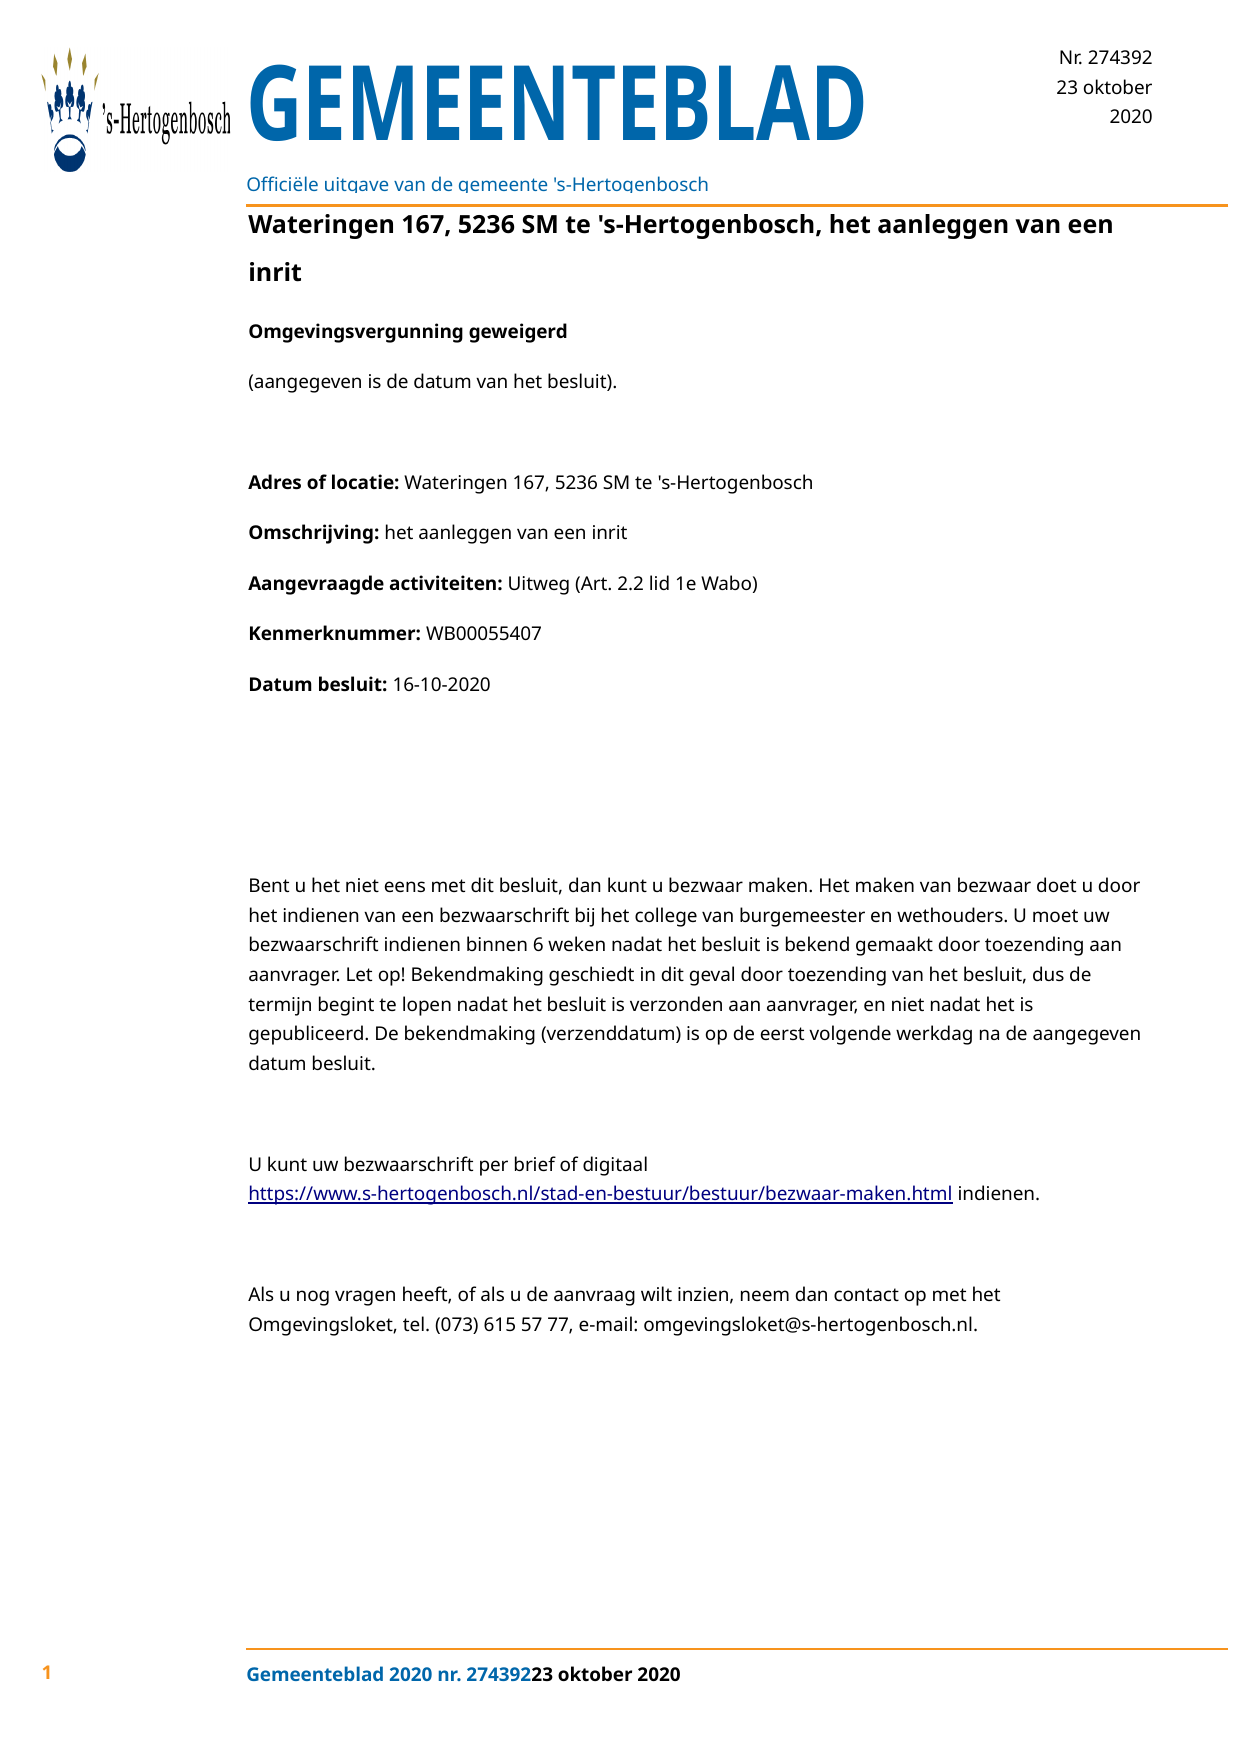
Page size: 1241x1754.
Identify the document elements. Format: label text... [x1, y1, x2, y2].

text Wateringen 167, 5236 SM te 's-Hertogenbosch, het aanleggen van een inrit [248, 207, 1152, 288]
text Bent u het niet eens met dit besluit, dan kunt u bezwaar maken. Het maken van bezwaar doet u door het indienen van een bezwaarschrift bij het college van burgemeester en wethouders. U moet uw bezwaarschrift indienen binnen 6 weken nadat het besluit is bekend gemaakt door toezending aan aanvrager. Let op! Bekendmaking geschiedt in dit geval door toezending van het besluit, dus de termijn begint te lopen nadat het besluit is verzonden aan aanvrager, en niet nadat het is gepubliceerd. De bekendmaking (verzenddatum) is op de eerst volgende werkdag na de aangegeven datum besluit. [248, 872, 1152, 1076]
text Omschrijving: het aanleggen van een inrit [248, 519, 1152, 545]
text Aangevraagde activiteiten: Uitweg (Art. 2.2 lid 1e Wabo) [248, 570, 1152, 596]
text Omgevingsvergunning geweigerd [248, 318, 1152, 344]
text (aangegeven is de datum van het besluit). [248, 368, 1152, 394]
text Datum besluit: 16-10-2020 [248, 671, 1152, 697]
text U kunt uw bezwaarschrift per brief of digitaal https://www.s-hertogenbosch.nl/stad-en-bestuur/bestuur/bezwaar-maken.html indienen. [248, 1151, 1152, 1206]
picture [41, 47, 231, 172]
text Kenmerknummer: WB00055407 [248, 620, 1152, 646]
text Als u nog vragen heeft, of als u de aanvraag wilt inzien, neem dan contact op met het Omgevingsloket, tel. (073) 615 57 77, e-mail: omgevingsloket@s-hertogenbosch.nl. [248, 1281, 1152, 1337]
text Adres of locatie: Wateringen 167, 5236 SM te 's-Hertogenbosch [248, 469, 1152, 495]
